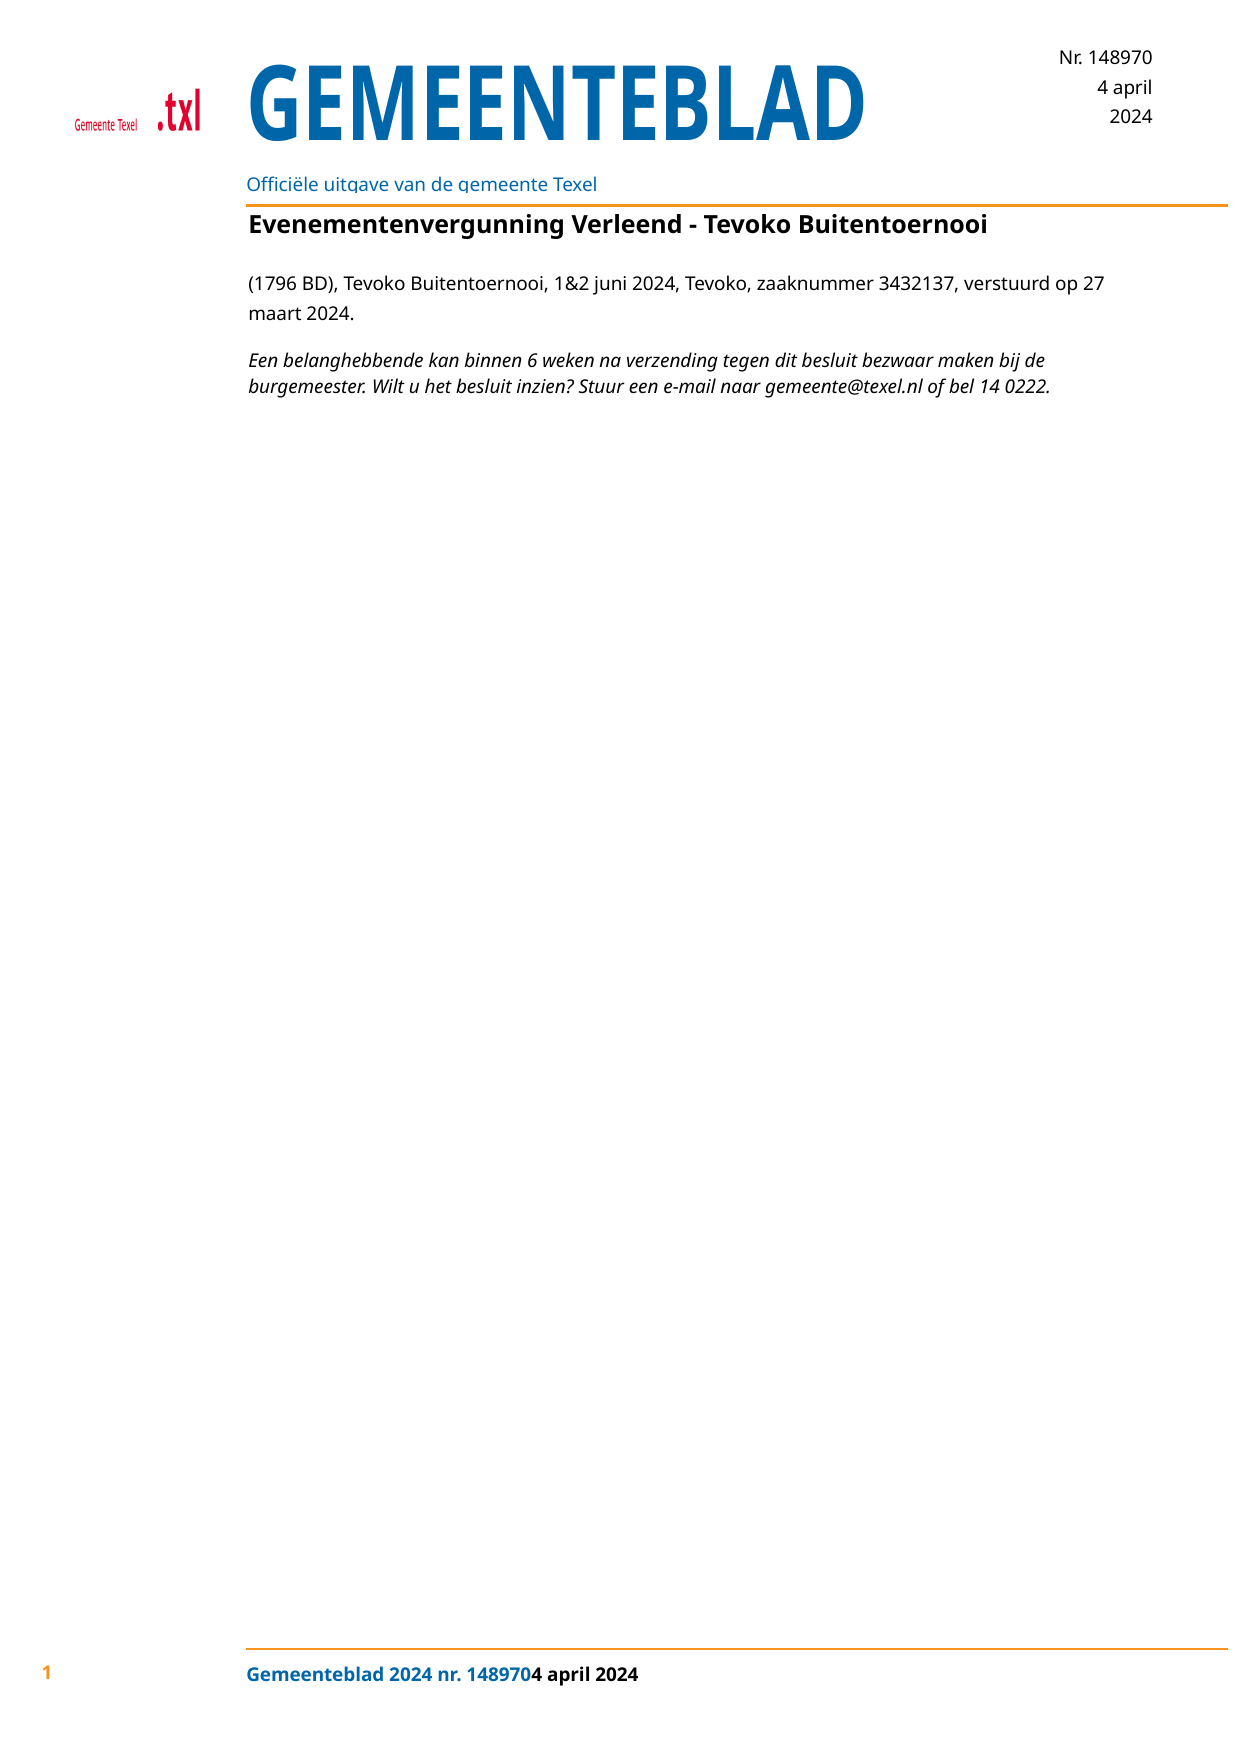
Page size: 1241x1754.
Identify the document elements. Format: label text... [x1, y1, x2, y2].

text Een belanghebbende kan binnen 6 weken na verzending tegen dit besluit bezwaar maken bij de burgemeester. Wilt u het besluit inzien? Stuur een e-mail naar gemeente@texel.nl of bel 14 0222. [248, 348, 1152, 399]
picture [41, 47, 231, 172]
text (1796 BD), Tevoko Buitentoernooi, 1&2 juni 2024, Tevoko, zaaknummer 3432137, verstuurd op 27 maart 2024. [248, 270, 1152, 326]
text Evenementenvergunning Verleend - Tevoko Buitentoernooi [248, 207, 1152, 241]
